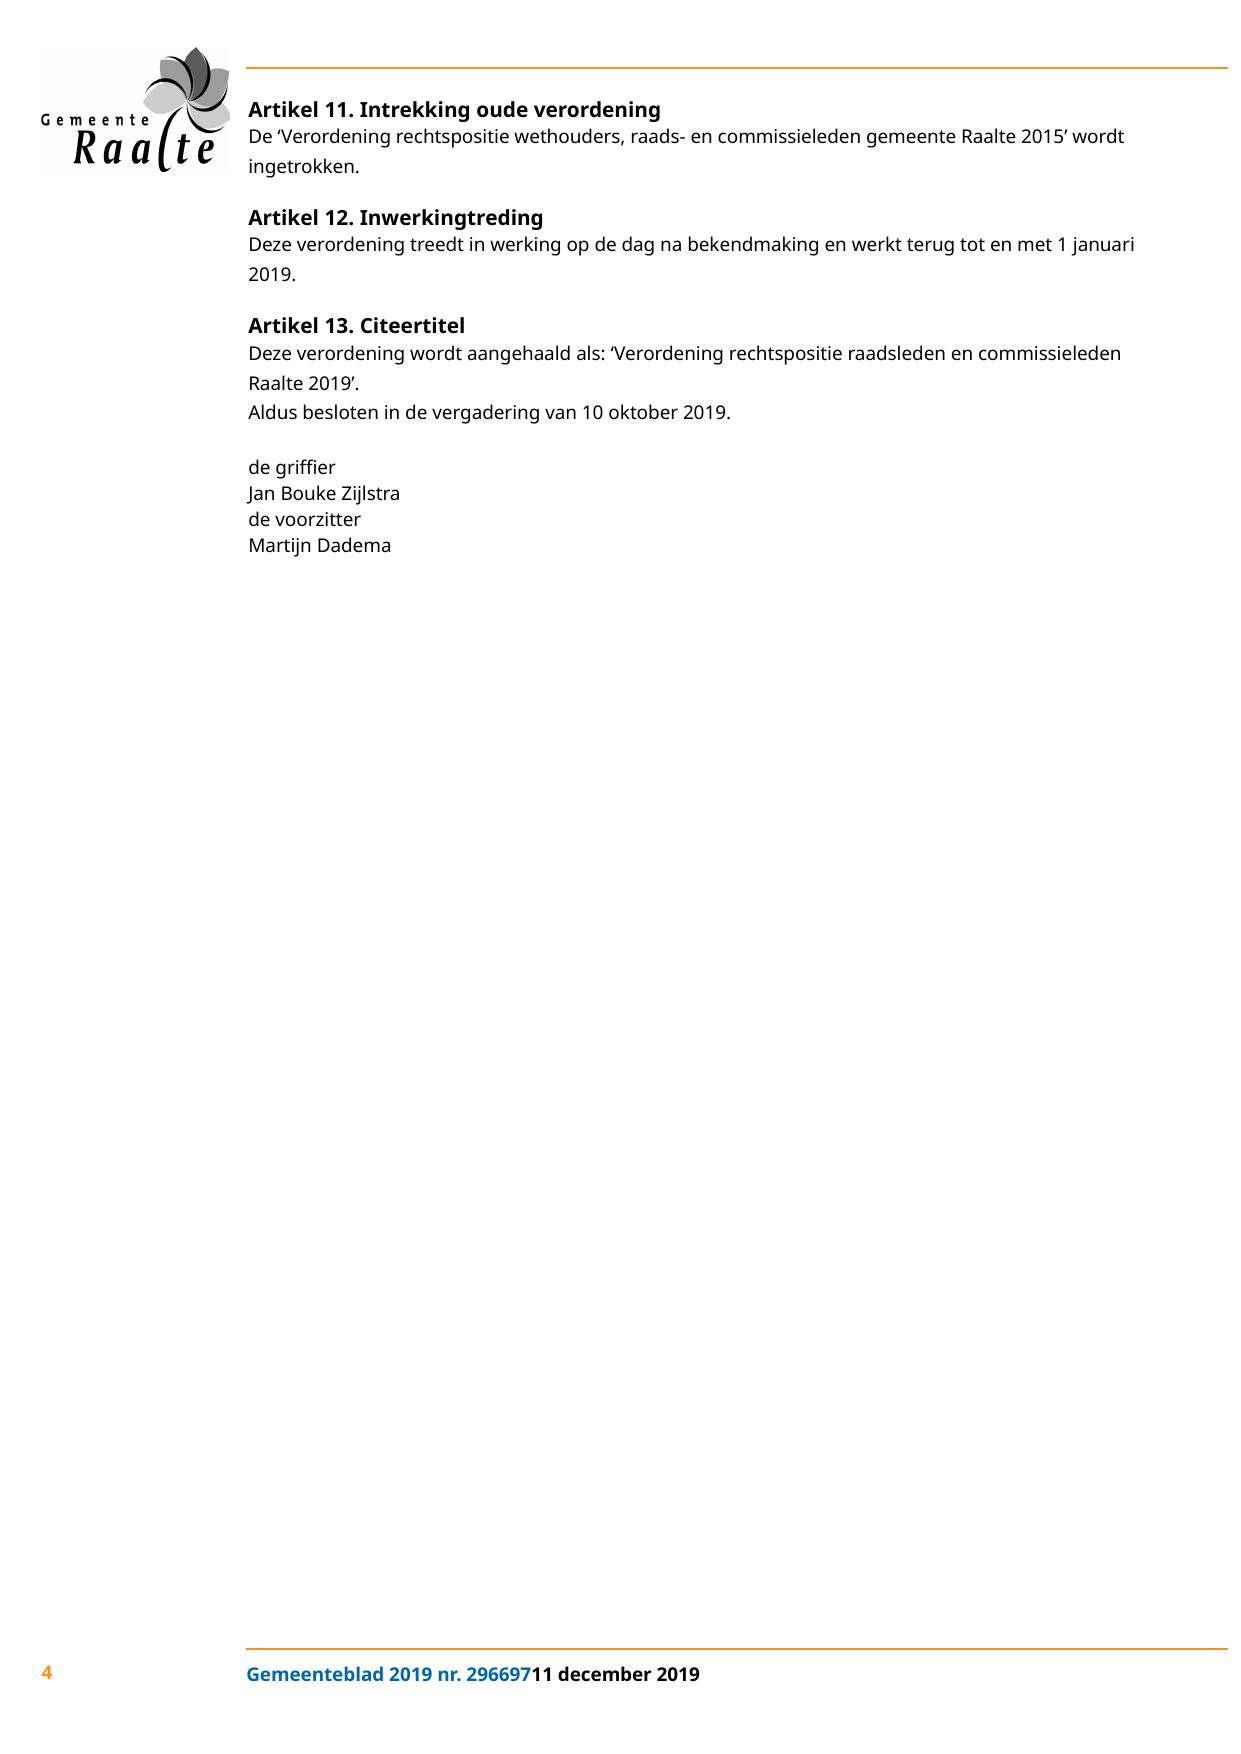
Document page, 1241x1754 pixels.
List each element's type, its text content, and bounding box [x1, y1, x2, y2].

text Aldus besloten in de vergadering van 10 oktober 2019. [248, 399, 1152, 425]
text De ‘Verordening rechtspositie wethouders, raads- en commissieleden gemeente Raalte 2015’ wordt ingetrokken. [248, 123, 1152, 178]
picture [41, 47, 231, 172]
text Deze verordening wordt aangehaald als: ‘Verordening rechtspositie raadsleden en commissieleden Raalte 2019’. [248, 340, 1152, 395]
text Deze verordening treedt in werking op de dag na bekendmaking en werkt terug tot en met 1 januari 2019. [248, 232, 1152, 287]
text de griffier [248, 454, 1152, 480]
text Martijn Dadema [248, 532, 1152, 557]
text Artikel 13. Citeertitel [248, 312, 1152, 340]
text Artikel 11. Intrekking oude verordening [248, 95, 1152, 123]
text de voorzitter [248, 506, 1152, 532]
text Jan Bouke Zijlstra [248, 480, 1152, 506]
text Artikel 12. Inwerkingtreding [248, 203, 1152, 232]
